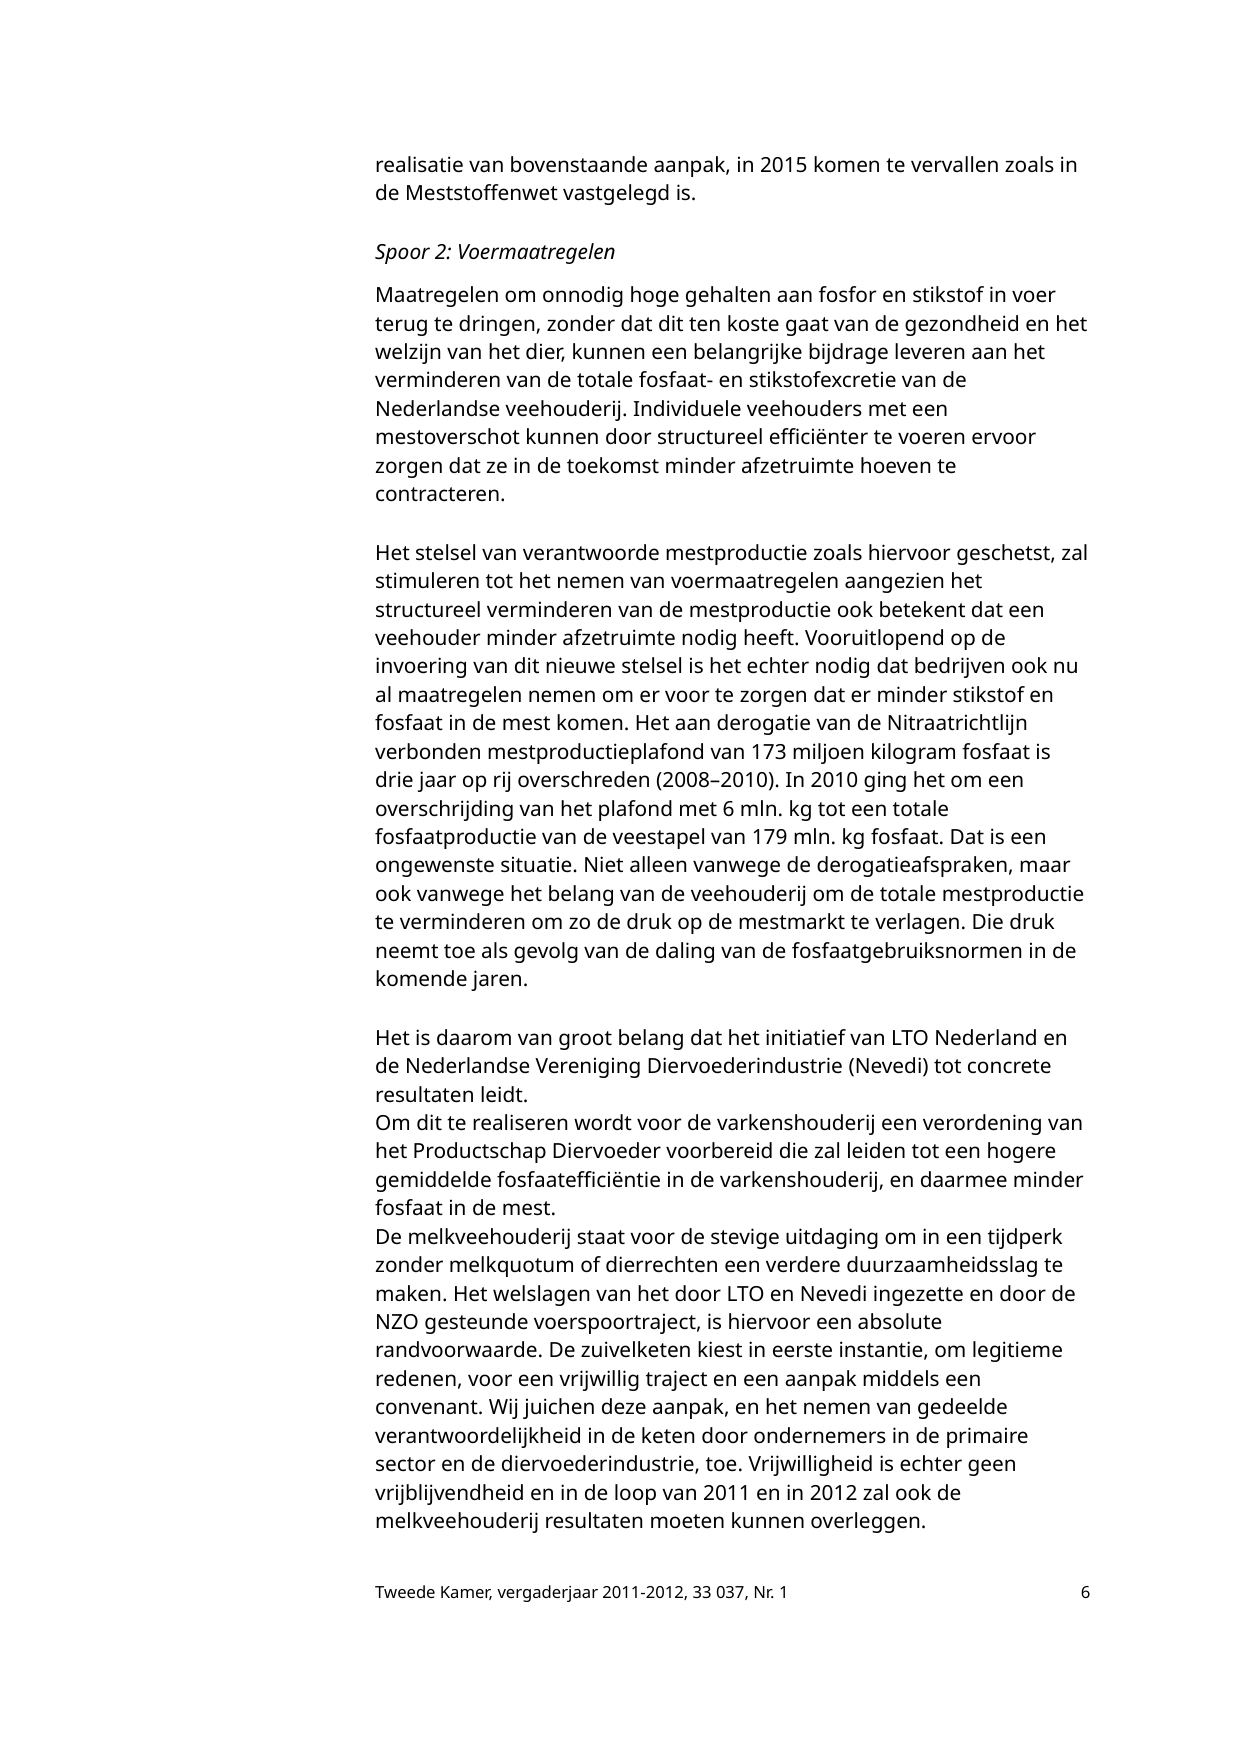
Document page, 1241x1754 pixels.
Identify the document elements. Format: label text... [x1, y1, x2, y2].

text Spoor 2: Voermaatregelen [375, 237, 1090, 265]
text De melkveehouderij staat voor de stevige uitdaging om in een tijdperk zonder melkquotum of dierrechten een verdere duurzaamheidsslag te maken. Het welslagen van het door LTO en Nevedi ingezette en door de NZO gesteunde voerspoortraject, is hiervoor een absolute randvoorwaarde. De zuivelketen kiest in eerste instantie, om legitieme redenen, voor een vrijwillig traject en een aanpak middels een convenant. Wij juichen deze aanpak, en het nemen van gedeelde verantwoordelijkheid in de keten door ondernemers in de primaire sector en de diervoederindustrie, toe. Vrijwilligheid is echter geen vrijblijvendheid en in de loop van 2011 en in 2012 zal ook de melkveehouderij resultaten moeten kunnen overleggen. [375, 1222, 1090, 1535]
text Om dit te realiseren wordt voor de varkenshouderij een verordening van het Productschap Diervoeder voorbereid die zal leiden tot een hogere gemiddelde fosfaatefficiëntie in de varkenshouderij, en daarmee minder fosfaat in de mest. [375, 1108, 1090, 1222]
text realisatie van bovenstaande aanpak, in 2015 komen te vervallen zoals in de Meststoffenwet vastgelegd is. [375, 150, 1090, 207]
text Maatregelen om onnodig hoge gehalten aan fosfor en stikstof in voer terug te dringen, zonder dat dit ten koste gaat van de gezondheid en het welzijn van het dier, kunnen een belangrijke bijdrage leveren aan het verminderen van de totale fosfaat- en stikstofexcretie van de Nederlandse veehouderij. Individuele veehouders met een mestoverschot kunnen door structureel efficiënter te voeren ervoor zorgen dat ze in de toekomst minder afzetruimte hoeven te contracteren. [375, 280, 1090, 508]
text Het stelsel van verantwoorde mestproductie zoals hiervoor geschetst, zal stimuleren tot het nemen van voermaatregelen aangezien het structureel verminderen van de mestproductie ook betekent dat een veehouder minder afzetruimte nodig heeft. Vooruitlopend op de invoering van dit nieuwe stelsel is het echter nodig dat bedrijven ook nu al maatregelen nemen om er voor te zorgen dat er minder stikstof en fosfaat in de mest komen. Het aan derogatie van de Nitraatrichtlijn verbonden mestproductieplafond van 173 miljoen kilogram fosfaat is drie jaar op rij overschreden (2008–2010). In 2010 ging het om een overschrijding van het plafond met 6 mln. kg tot een totale fosfaatproductie van de veestapel van 179 mln. kg fosfaat. Dat is een ongewenste situatie. Niet alleen vanwege de derogatieafspraken, maar ook vanwege het belang van de veehouderij om de totale mestproductie te verminderen om zo de druk op de mestmarkt te verlagen. Die druk neemt toe als gevolg van de daling van de fosfaatgebruiksnormen in de komende jaren. [375, 538, 1090, 993]
text Het is daarom van groot belang dat het initiatief van LTO Nederland en de Nederlandse Vereniging Diervoederindustrie (Nevedi) tot concrete resultaten leidt. [375, 1023, 1090, 1108]
